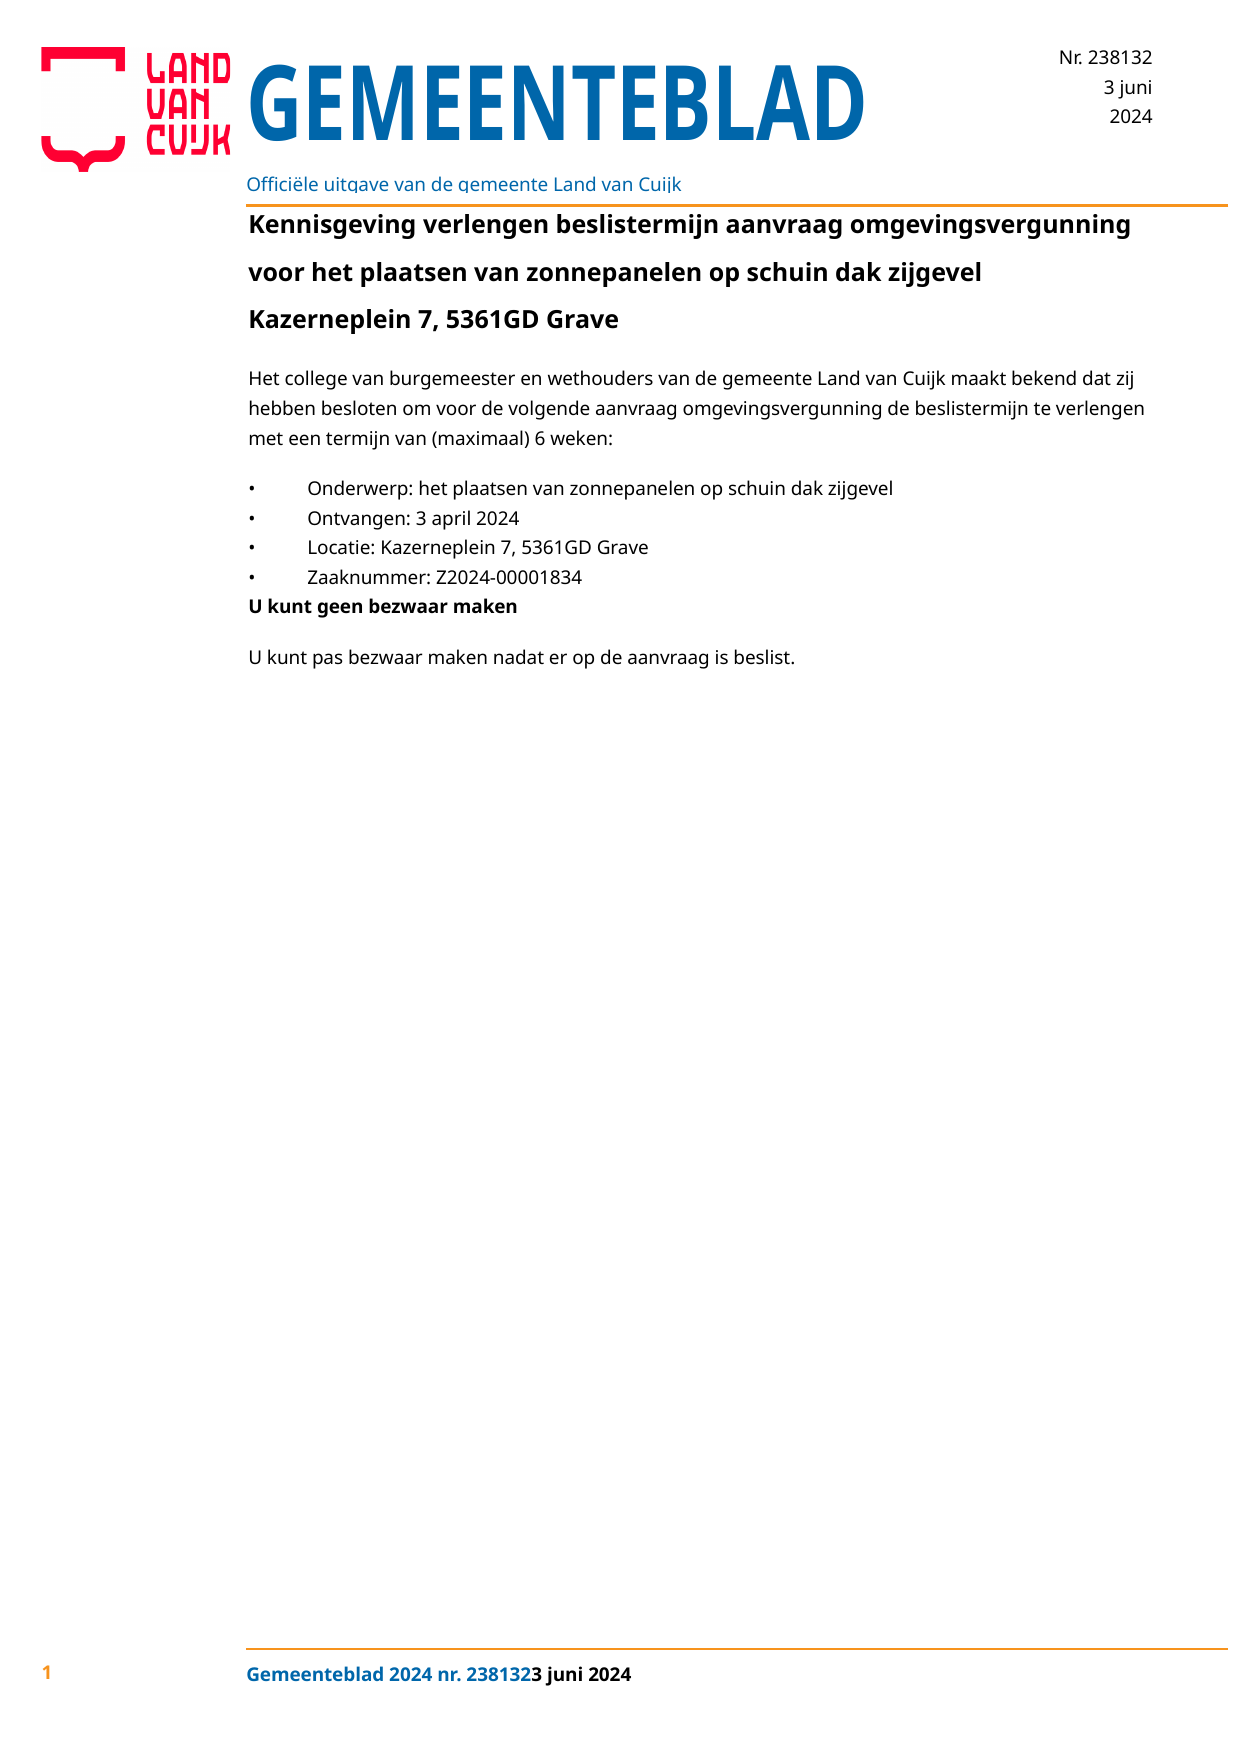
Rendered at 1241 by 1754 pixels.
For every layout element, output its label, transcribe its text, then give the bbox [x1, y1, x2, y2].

list Locatie: Kazerneplein 7, 5361GD Grave [248, 534, 1152, 560]
text Kennisgeving verlengen beslistermijn aanvraag omgevingsvergunning voor het plaatsen van zonnepanelen op schuin dak zijgevel Kazerneplein 7, 5361GD Grave [248, 207, 1152, 336]
text U kunt geen bezwaar maken [248, 593, 1152, 619]
text Het college van burgemeester en wethouders van de gemeente Land van Cuijk maakt bekend dat zij hebben besloten om voor de volgende aanvraag omgevingsvergunning de beslistermijn te verlengen met een termijn van (maximaal) 6 weken: [248, 366, 1152, 450]
list Zaaknummer: Z2024-00001834 [248, 564, 1152, 589]
picture [41, 47, 231, 172]
list Ontvangen: 3 april 2024 [248, 505, 1152, 530]
text U kunt pas bezwaar maken nadat er op de aanvraag is beslist. [248, 644, 1152, 669]
list Onderwerp: het plaatsen van zonnepanelen op schuin dak zijgevel [248, 475, 1152, 501]
